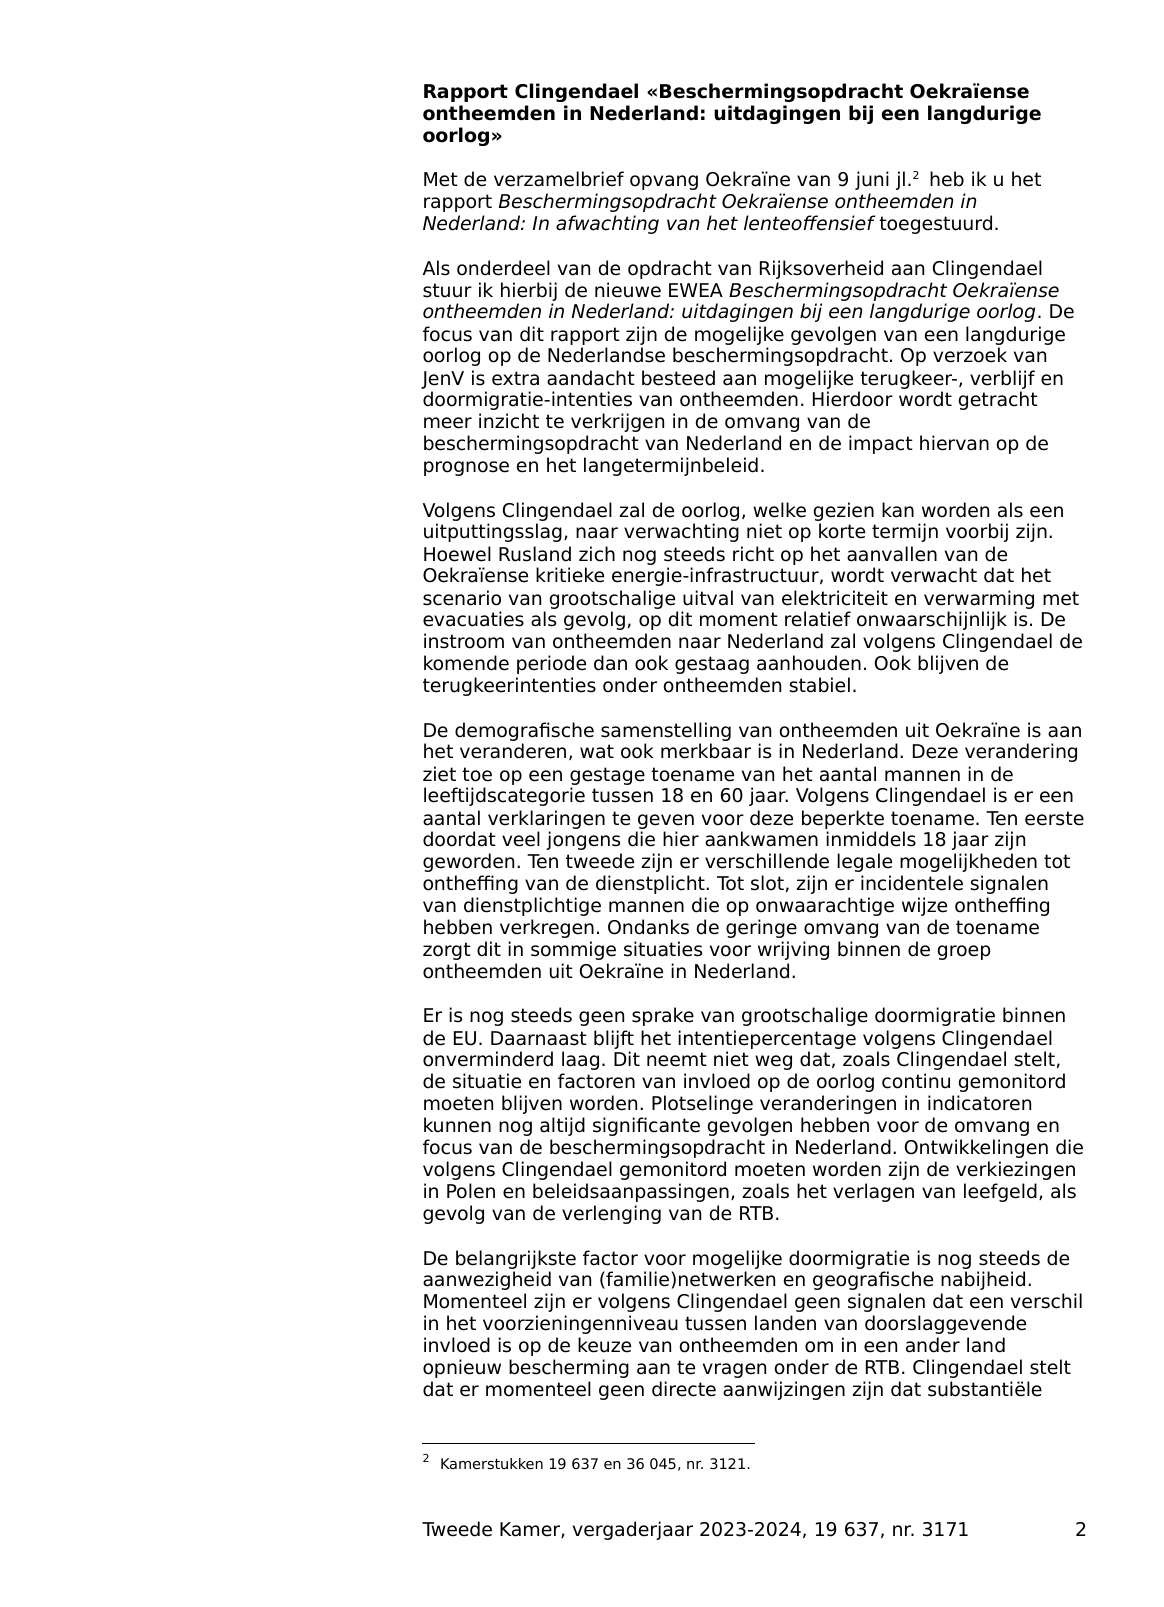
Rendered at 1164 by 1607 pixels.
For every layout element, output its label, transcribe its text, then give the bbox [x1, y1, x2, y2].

subtitle Rapport Clingendael «Beschermingsopdracht Oekraïense ontheemden in Nederland: uitdagingen bij een langdurige oorlog» [422, 81, 1087, 147]
text Als onderdeel van de opdracht van Rijksoverheid aan Clingendael stuur ik hierbij de nieuwe EWEA Beschermingsopdracht Oekraïense ontheemden in Nederland: uitdagingen bij een langdurige oorlog. De focus van dit rapport zijn de mogelijke gevolgen van een langdurige oorlog op de Nederlandse beschermingsopdracht. Op verzoek van JenV is extra aandacht besteed aan mogelijke terugkeer-, verblijf en doormigratie-intenties van ontheemden. Hierdoor wordt getracht meer inzicht te verkrijgen in de omvang van de beschermingsopdracht van Nederland en de impact hiervan op de prognose en het langetermijnbeleid. [422, 257, 1087, 477]
text De demografische samenstelling van ontheemden uit Oekraïne is aan het veranderen, wat ook merkbaar is in Nederland. Deze verandering ziet toe op een gestage toename van het aantal mannen in de leeftijdscategorie tussen 18 en 60 jaar. Volgens Clingendael is er een aantal verklaringen te geven voor deze beperkte toename. Ten eerste doordat veel jongens die hier aankwamen inmiddels 18 jaar zijn geworden. Ten tweede zijn er verschillende legale mogelijkheden tot ontheffing van de dienstplicht. Tot slot, zijn er incidentele signalen van dienstplichtige mannen die op onwaarachtige wijze ontheffing hebben verkregen. Ondanks de geringe omvang van de toename zorgt dit in sommige situaties voor wrijving binnen de groep ontheemden uit Oekraïne in Nederland. [422, 719, 1087, 983]
text Er is nog steeds geen sprake van grootschalige doormigratie binnen de EU. Daarnaast blijft het intentiepercentage volgens Clingendael onverminderd laag. Dit neemt niet weg dat, zoals Clingendael stelt, de situatie en factoren van invloed op de oorlog continu gemonitord moeten blijven worden. Plotselinge veranderingen in indicatoren kunnen nog altijd significante gevolgen hebben voor de omvang en focus van de beschermingsopdracht in Nederland. Ontwikkelingen die volgens Clingendael gemonitord moeten worden zijn de verkiezingen in Polen en beleidsaanpassingen, zoals het verlagen van leefgeld, als gevolg van de verlenging van de RTB. [422, 1005, 1087, 1225]
text Kamerstukken 19 637 en 36 045, nr. 3121. [422, 1452, 1087, 1474]
text Volgens Clingendael zal de oorlog, welke gezien kan worden als een uitputtingsslag, naar verwachting niet op korte termijn voorbij zijn. Hoewel Rusland zich nog steeds richt op het aanvallen van de Oekraïense kritieke energie-infrastructuur, wordt verwacht dat het scenario van grootschalige uitval van elektriciteit en verwarming met evacuaties als gevolg, op dit moment relatief onwaarschijnlijk is. De instroom van ontheemden naar Nederland zal volgens Clingendael de komende periode dan ook gestaag aanhouden. Ook blijven de terugkeerintenties onder ontheemden stabiel. [422, 499, 1087, 697]
text De belangrijkste factor voor mogelijke doormigratie is nog steeds de aanwezigheid van (familie)netwerken en geografische nabijheid. Momenteel zijn er volgens Clingendael geen signalen dat een verschil in het voorzieningenniveau tussen landen van doorslaggevende invloed is op de keuze van ontheemden om in een ander land opnieuw bescherming aan te vragen onder de RTB. Clingendael stelt dat er momenteel geen directe aanwijzingen zijn dat substantiële [422, 1247, 1087, 1401]
text Met de verzamelbrief opvang Oekraïne van 9 juni jl. heb ik u het rapport Beschermingsopdracht Oekraïense ontheemden in Nederland: In afwachting van het lenteoffensief toegestuurd. [422, 169, 1087, 235]
